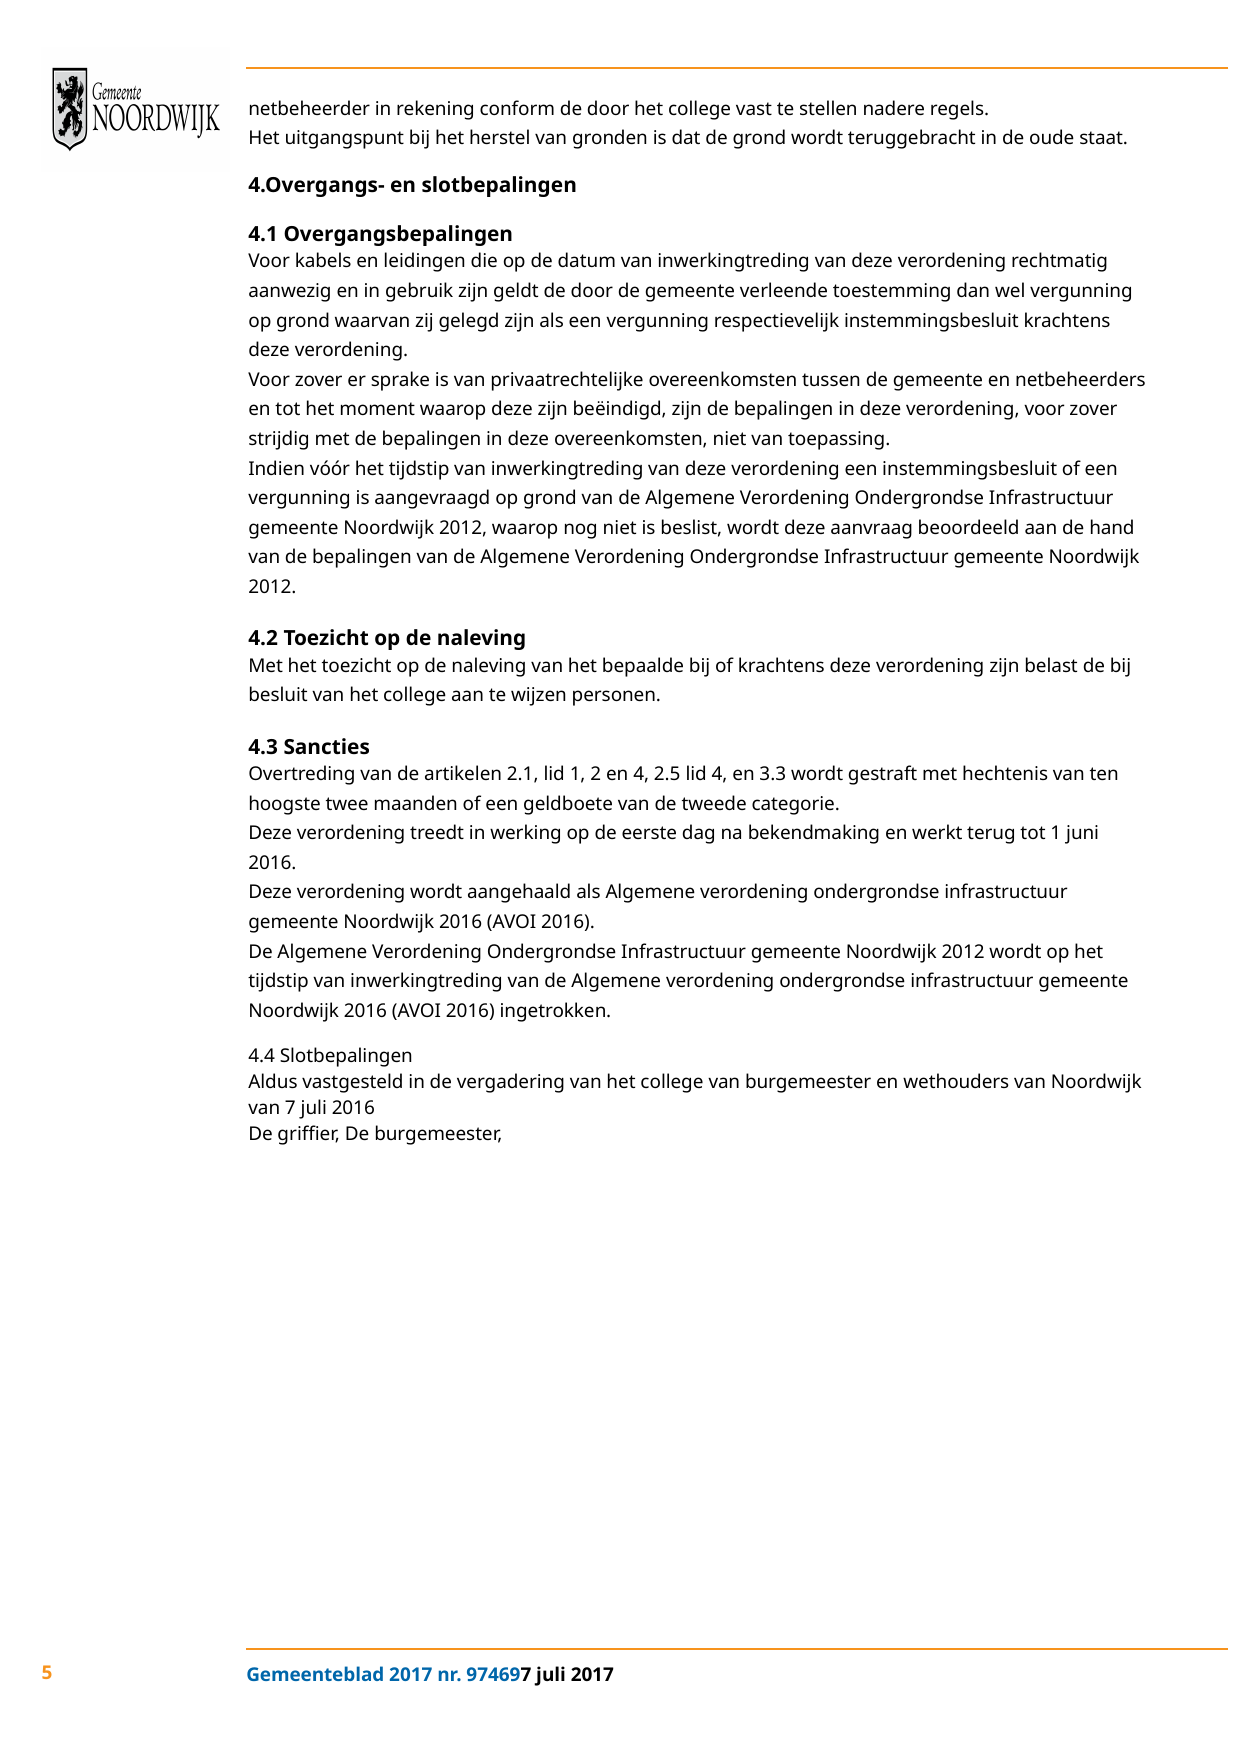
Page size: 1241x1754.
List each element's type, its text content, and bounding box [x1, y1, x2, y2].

text Voor kabels en leidingen die op de datum van inwerkingtreding van deze verordening rechtmatig aanwezig en in gebruik zijn geldt de door de gemeente verleende toestemming dan wel vergunning op grond waarvan zij gelegd zijn als een vergunning respectievelijk instemmingsbesluit krachtens deze verordening. [248, 248, 1152, 362]
text 4.4 Slotbepalingen [248, 1043, 1152, 1068]
text 4.Overgangs- en slotbepalingen [248, 170, 1152, 198]
text netbeheerder in rekening conform de door het college vast te stellen nadere regels. [248, 95, 1152, 121]
text Voor zover er sprake is van privaatrechtelijke overeenkomsten tussen de gemeente en netbeheerders en tot het moment waarop deze zijn beëindigd, zijn de bepalingen in deze verordening, voor zover strijdig met de bepalingen in deze overeenkomsten, niet van toepassing. [248, 366, 1152, 451]
picture [41, 47, 231, 172]
text 4.2 Toezicht op de naleving [248, 623, 1152, 652]
text Deze verordening treedt in werking op de eerste dag na bekendmaking en werkt terug tot 1 juni 2016. [248, 819, 1152, 875]
text Aldus vastgesteld in de vergadering van het college van burgemeester en wethouders van Noordwijk van 7 juli 2016 [248, 1068, 1152, 1120]
text 4.1 Overgangsbepalingen [248, 219, 1152, 248]
text Met het toezicht op de naleving van het bepaalde bij of krachtens deze verordening zijn belast de bij besluit van het college aan te wijzen personen. [248, 652, 1152, 707]
text De Algemene Verordening Ondergrondse Infrastructuur gemeente Noordwijk 2012 wordt op het tijdstip van inwerkingtreding van de Algemene verordening ondergrondse infrastructuur gemeente Noordwijk 2016 (AVOI 2016) ingetrokken. [248, 938, 1152, 1023]
text 4.3 Sancties [248, 732, 1152, 760]
text Deze verordening wordt aangehaald als Algemene verordening ondergrondse infrastructuur gemeente Noordwijk 2016 (AVOI 2016). [248, 879, 1152, 934]
text Overtreding van de artikelen 2.1, lid 1, 2 en 4, 2.5 lid 4, en 3.3 wordt gestraft met hechtenis van ten hoogste twee maanden of een geldboete van de tweede categorie. [248, 760, 1152, 816]
text De griffier, De burgemeester, [248, 1120, 1152, 1146]
text Het uitgangspunt bij het herstel van gronden is dat de grond wordt teruggebracht in de oude staat. [248, 124, 1152, 150]
text Indien vóór het tijdstip van inwerkingtreding van deze verordening een instemmingsbesluit of een vergunning is aangevraagd op grond van de Algemene Verordening Ondergrondse Infrastructuur gemeente Noordwijk 2012, waarop nog niet is beslist, wordt deze aanvraag beoordeeld aan de hand van de bepalingen van de Algemene Verordening Ondergrondse Infrastructuur gemeente Noordwijk 2012. [248, 455, 1152, 599]
